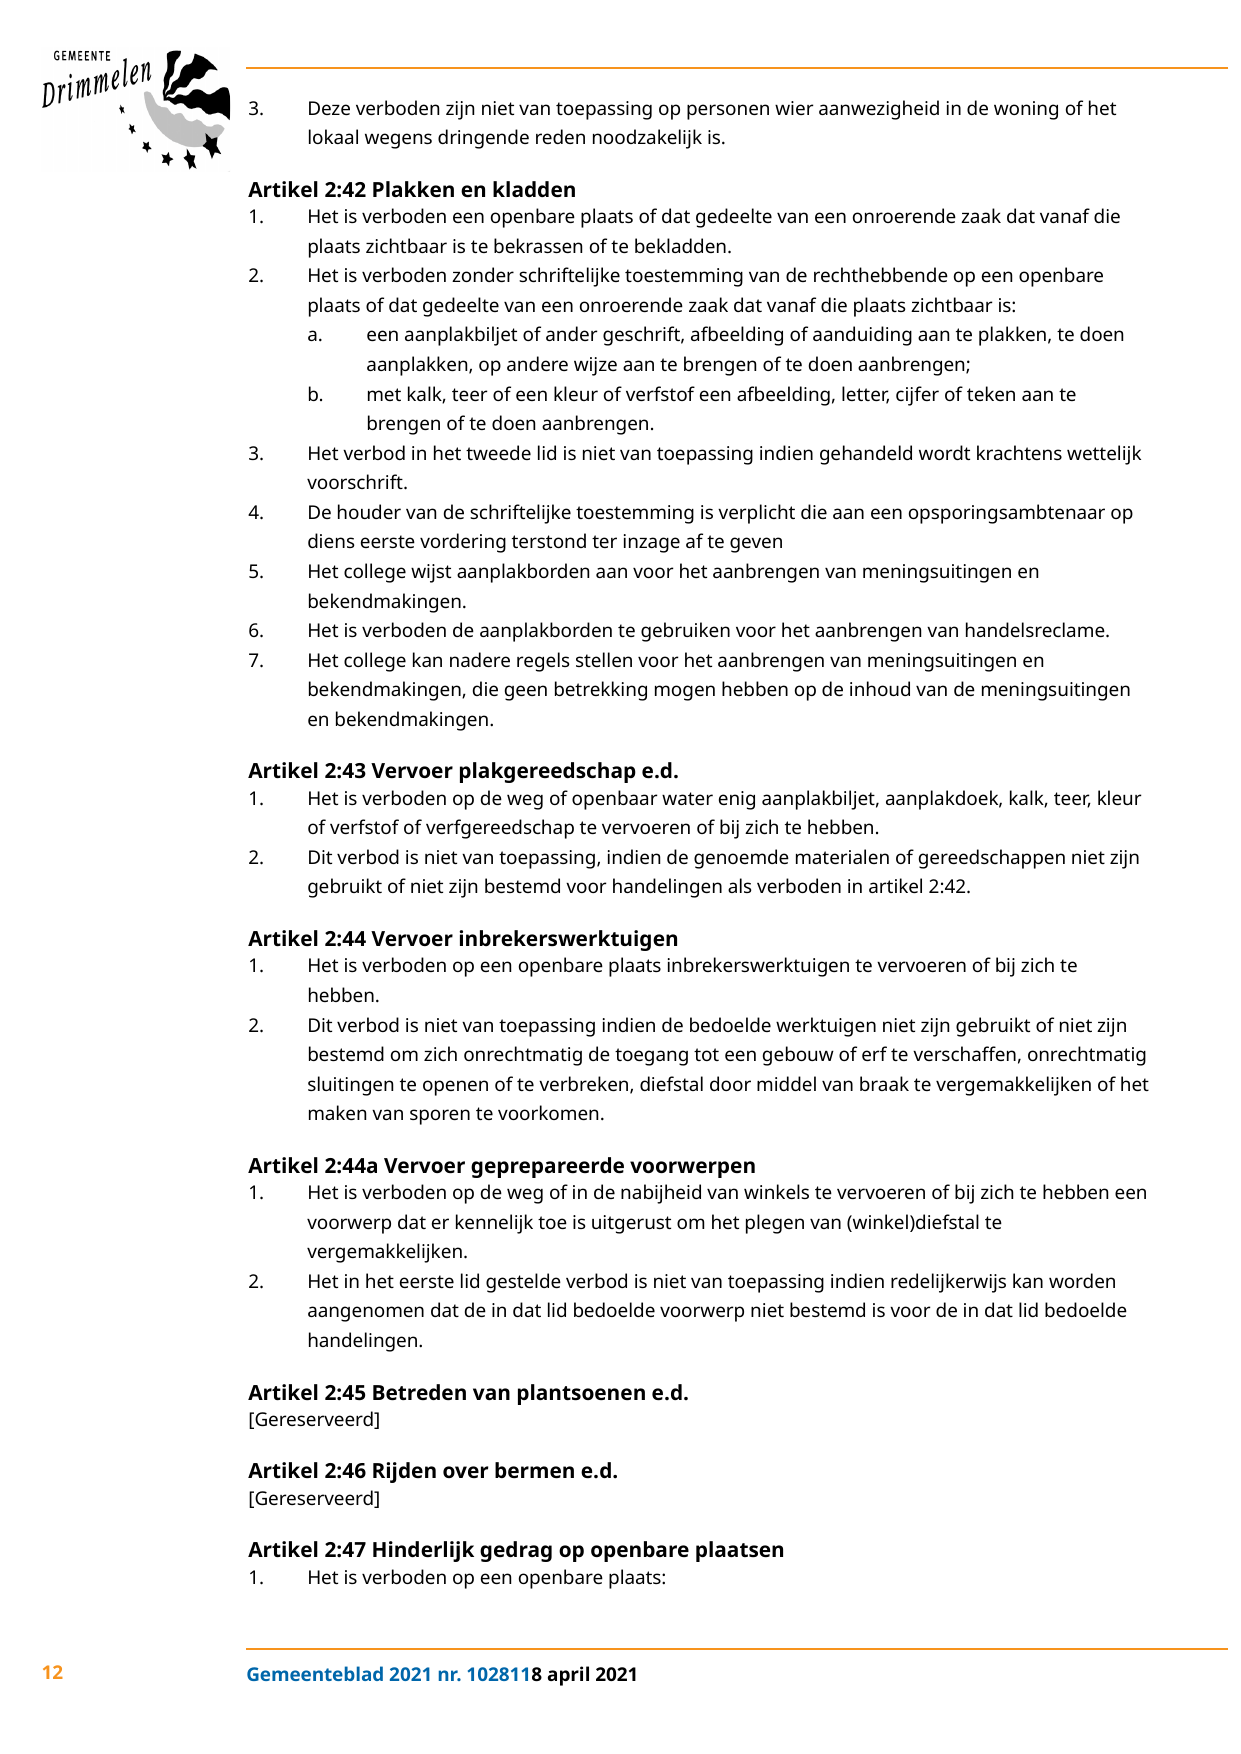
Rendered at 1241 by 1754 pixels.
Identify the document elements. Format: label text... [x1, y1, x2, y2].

list Het is verboden zonder schriftelijke toestemming van de rechthebbende op een openbare plaats of dat gedeelte van een onroerende zaak dat vanaf die plaats zichtbaar is: [248, 262, 1152, 318]
list Het in het eerste lid gestelde verbod is niet van toepassing indien redelijkerwijs kan worden aangenomen dat de in dat lid bedoelde voorwerp niet bestemd is voor de in dat lid bedoelde handelingen. [248, 1268, 1152, 1353]
list Het is verboden op een openbare plaats inbrekerswerktuigen te vervoeren of bij zich te hebben. [248, 953, 1152, 1008]
list Dit verbod is niet van toepassing, indien de genoemde materialen of gereedschappen niet zijn gebruikt of niet zijn bestemd voor handelingen als verboden in artikel 2:42. [248, 844, 1152, 899]
list Het is verboden op de weg of in de nabijheid van winkels te vervoeren of bij zich te hebben een voorwerp dat er kennelijk toe is uitgerust om het plegen van (winkel)diefstal te vergemakkelijken. [248, 1179, 1152, 1264]
list Het college wijst aanplakborden aan voor het aanbrengen van meningsuitingen en bekendmakingen. [248, 558, 1152, 613]
list een aanplakbiljet of ander geschrift, afbeelding of aanduiding aan te plakken, te doen aanplakken, op andere wijze aan te brengen of te doen aanbrengen; [307, 322, 1152, 377]
list Dit verbod is niet van toepassing indien de bedoelde werktuigen niet zijn gebruikt of niet zijn bestemd om zich onrechtmatig de toegang tot een gebouw of erf te verschaffen, onrechtmatig sluitingen te openen of te verbreken, diefstal door middel van braak te vergemakkelijken of het maken van sporen te voorkomen. [248, 1012, 1152, 1126]
list Het is verboden op de weg of openbaar water enig aanplakbiljet, aanplakdoek, kalk, teer, kleur of verfstof of verfgereedschap te vervoeren of bij zich te hebben. [248, 785, 1152, 840]
text Artikel 2:45 Betreden van plantsoenen e.d. [248, 1378, 1152, 1406]
text Artikel 2:44a Vervoer geprepareerde voorwerpen [248, 1151, 1152, 1179]
text Artikel 2:44 Vervoer inbrekerswerktuigen [248, 924, 1152, 953]
text [Gereserveerd] [248, 1485, 1152, 1511]
list met kalk, teer of een kleur of verfstof een afbeelding, letter, cijfer of teken aan te brengen of te doen aanbrengen. [307, 381, 1152, 436]
text Artikel 2:43 Vervoer plakgereedschap e.d. [248, 757, 1152, 785]
list Deze verboden zijn niet van toepassing op personen wier aanwezigheid in de woning of het lokaal wegens dringende reden noodzakelijk is. [248, 95, 1152, 150]
text Artikel 2:47 Hinderlijk gedrag op openbare plaatsen [248, 1535, 1152, 1564]
list Het verbod in het tweede lid is niet van toepassing indien gehandeld wordt krachtens wettelijk voorschrift. [248, 440, 1152, 495]
list Het is verboden op een openbare plaats: [248, 1564, 1152, 1589]
text [Gereserveerd] [248, 1406, 1152, 1432]
picture [41, 47, 231, 172]
list Het is verboden een openbare plaats of dat gedeelte van een onroerende zaak dat vanaf die plaats zichtbaar is te bekrassen of te bekladden. [248, 203, 1152, 258]
list Het college kan nadere regels stellen voor het aanbrengen van meningsuitingen en bekendmakingen, die geen betrekking mogen hebben op de inhoud van de meningsuitingen en bekendmakingen. [248, 647, 1152, 732]
list De houder van de schriftelijke toestemming is verplicht die aan een opsporingsambtenaar op diens eerste vordering terstond ter inzage af te geven [248, 499, 1152, 554]
text Artikel 2:42 Plakken en kladden [248, 175, 1152, 203]
list Het is verboden de aanplakborden te gebruiken voor het aanbrengen van handelsreclame. [248, 617, 1152, 643]
text Artikel 2:46 Rijden over bermen e.d. [248, 1457, 1152, 1485]
